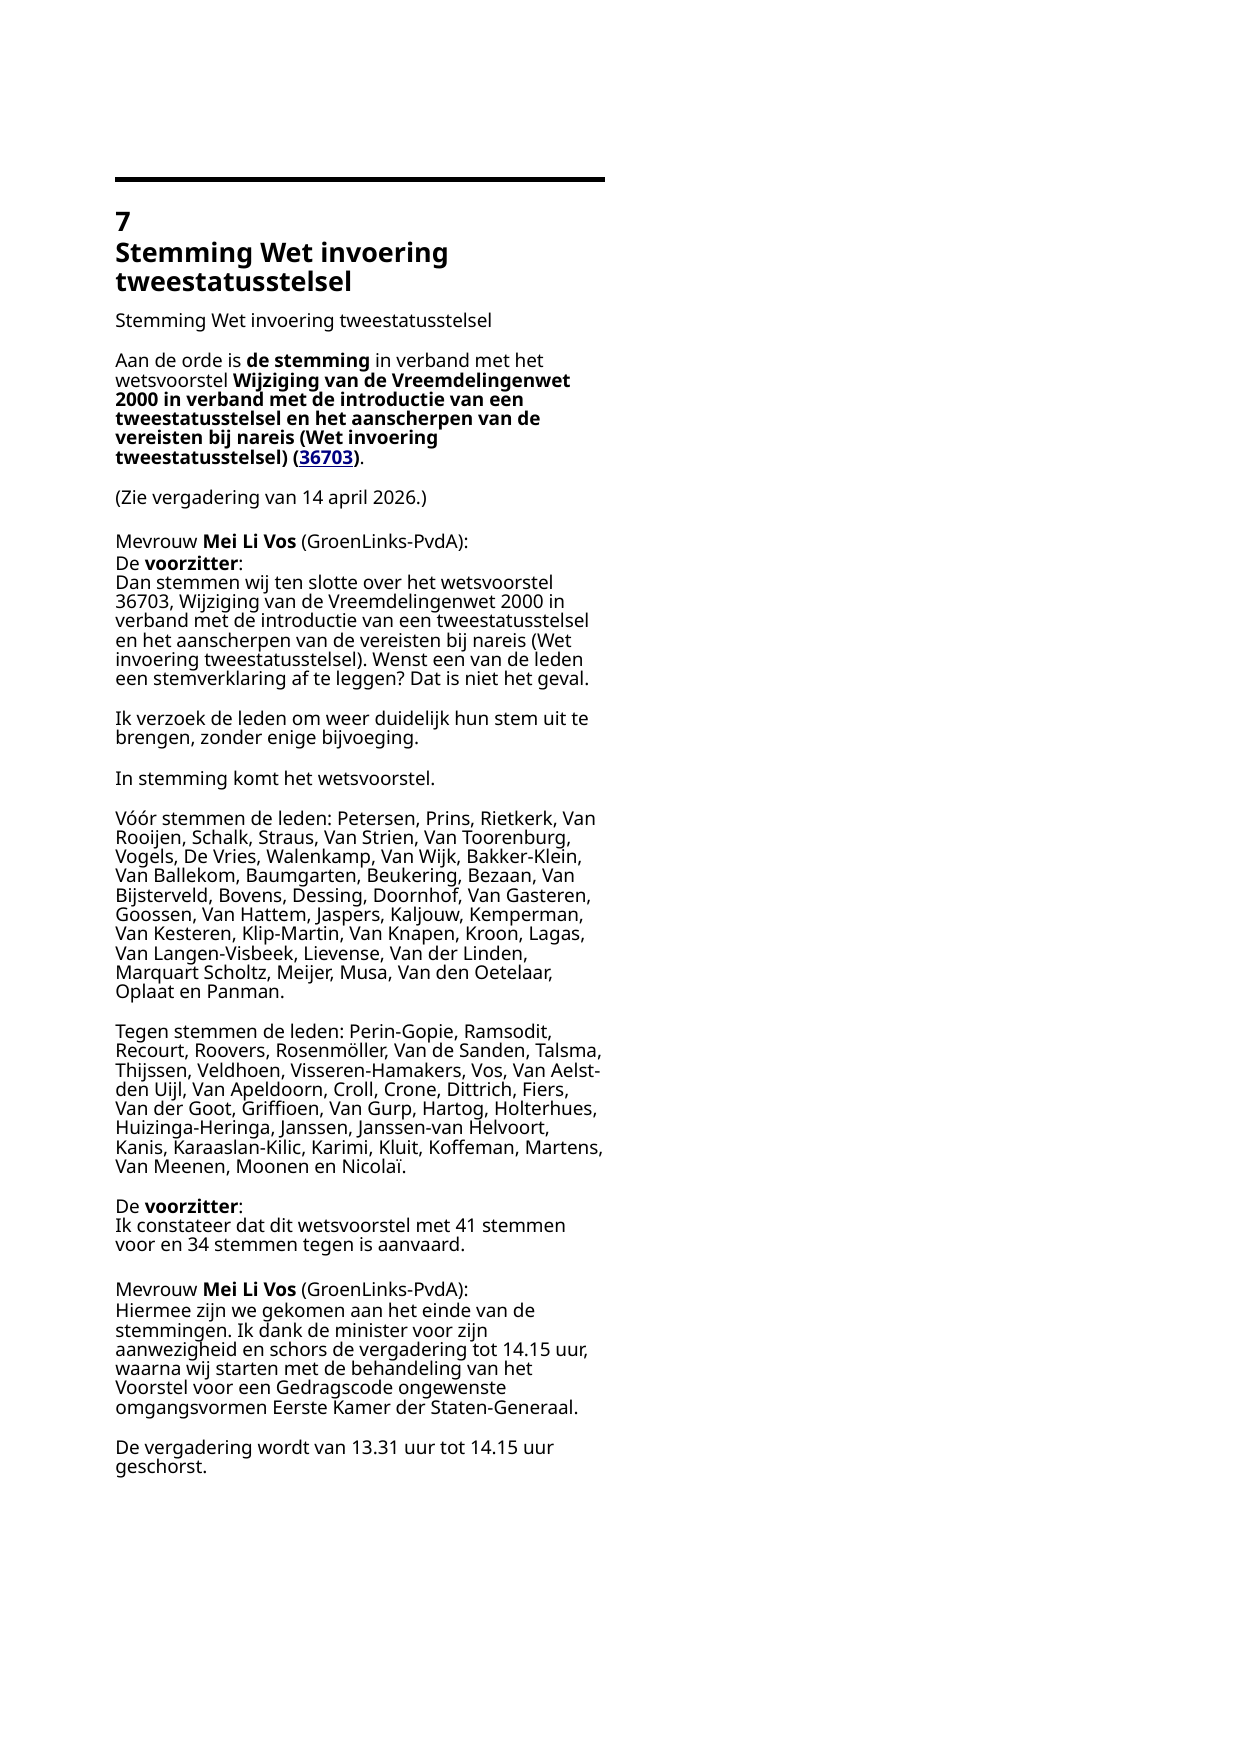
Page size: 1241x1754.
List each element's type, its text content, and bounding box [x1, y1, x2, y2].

text Mevrouw Mei Li Vos (GroenLinks-PvdA): [115, 529, 605, 554]
text Hiermee zijn we gekomen aan het einde van de stemmingen. Ik dank de minister voor zijn aanwezigheid en schors de vergadering tot 14.15 uur, waarna wij starten met de behandeling van het Voorstel voor een Gedragscode ongewenste omgangsvormen Eerste Kamer der Staten-Generaal. [115, 1302, 605, 1418]
text 7 [115, 203, 605, 239]
text Dan stemmen wij ten slotte over het wetsvoorstel 36703, Wijziging van de Vreemdelingenwet 2000 in verband met de introductie van een tweestatusstelsel en het aanscherpen van de vereisten bij nareis (Wet invoering tweestatusstelsel). Wenst een van de leden een stemverklaring af te leggen? Dat is niet het geval. [115, 574, 605, 689]
text (Zie vergadering van 14 april 2026.) [115, 489, 605, 508]
text In stemming komt het wetsvoorstel. [115, 769, 605, 789]
text Ik verzoek de leden om weer duidelijk hun stem uit te brengen, zonder enige bijvoeging. [115, 710, 605, 749]
text Tegen stemmen de leden: Perin-Gopie, Ramsodit, Recourt, Roovers, Rosenmöller, Van de Sanden, Talsma, Thijssen, Veldhoen, Visseren-Hamakers, Vos, Van Aelst-den Uijl, Van Apeldoorn, Croll, Crone, Dittrich, Fiers, Van der Goot, Griffioen, Van Gurp, Hartog, Holterhues, Huizinga-Heringa, Janssen, Janssen-van Helvoort, Kanis, Karaaslan-Kilic, Karimi, Kluit, Koffeman, Martens, Van Meenen, Moonen en Nicolaï. [115, 1023, 605, 1177]
text De vergadering wordt van 13.31 uur tot 14.15 uur geschorst. [115, 1439, 605, 1477]
text Vóór stemmen de leden: Petersen, Prins, Rietkerk, Van Rooijen, Schalk, Straus, Van Strien, Van Toorenburg, Vogels, De Vries, Walenkamp, Van Wijk, Bakker-Klein, Van Ballekom, Baumgarten, Beukering, Bezaan, Van Bijsterveld, Bovens, Dessing, Doornhof, Van Gasteren, Goossen, Van Hattem, Jaspers, Kaljouw, Kemperman, Van Kesteren, Klip-Martin, Van Knapen, Kroon, Lagas, Van Langen-Visbeek, Lievense, Van der Linden, Marquart Scholtz, Meijer, Musa, Van den Oetelaar, Oplaat en Panman. [115, 809, 605, 1002]
text Stemming Wet invoering tweestatusstelsel [115, 312, 605, 332]
text Aan de orde is de stemming in verband met het wetsvoorstel Wijziging van de Vreemdelingenwet 2000 in verband met de introductie van een tweestatusstelsel en het aanscherpen van de vereisten bij nareis (Wet invoering tweestatusstelsel) (36703). [115, 352, 605, 468]
text Ik constateer dat dit wetsvoorstel met 41 stemmen voor en 34 stemmen tegen is aanvaard. [115, 1217, 605, 1256]
text De voorzitter: [115, 554, 605, 574]
text Stemming Wet invoering tweestatusstelsel [115, 239, 605, 312]
text Mevrouw Mei Li Vos (GroenLinks-PvdA): [115, 1277, 605, 1302]
text De voorzitter: [115, 1198, 605, 1217]
